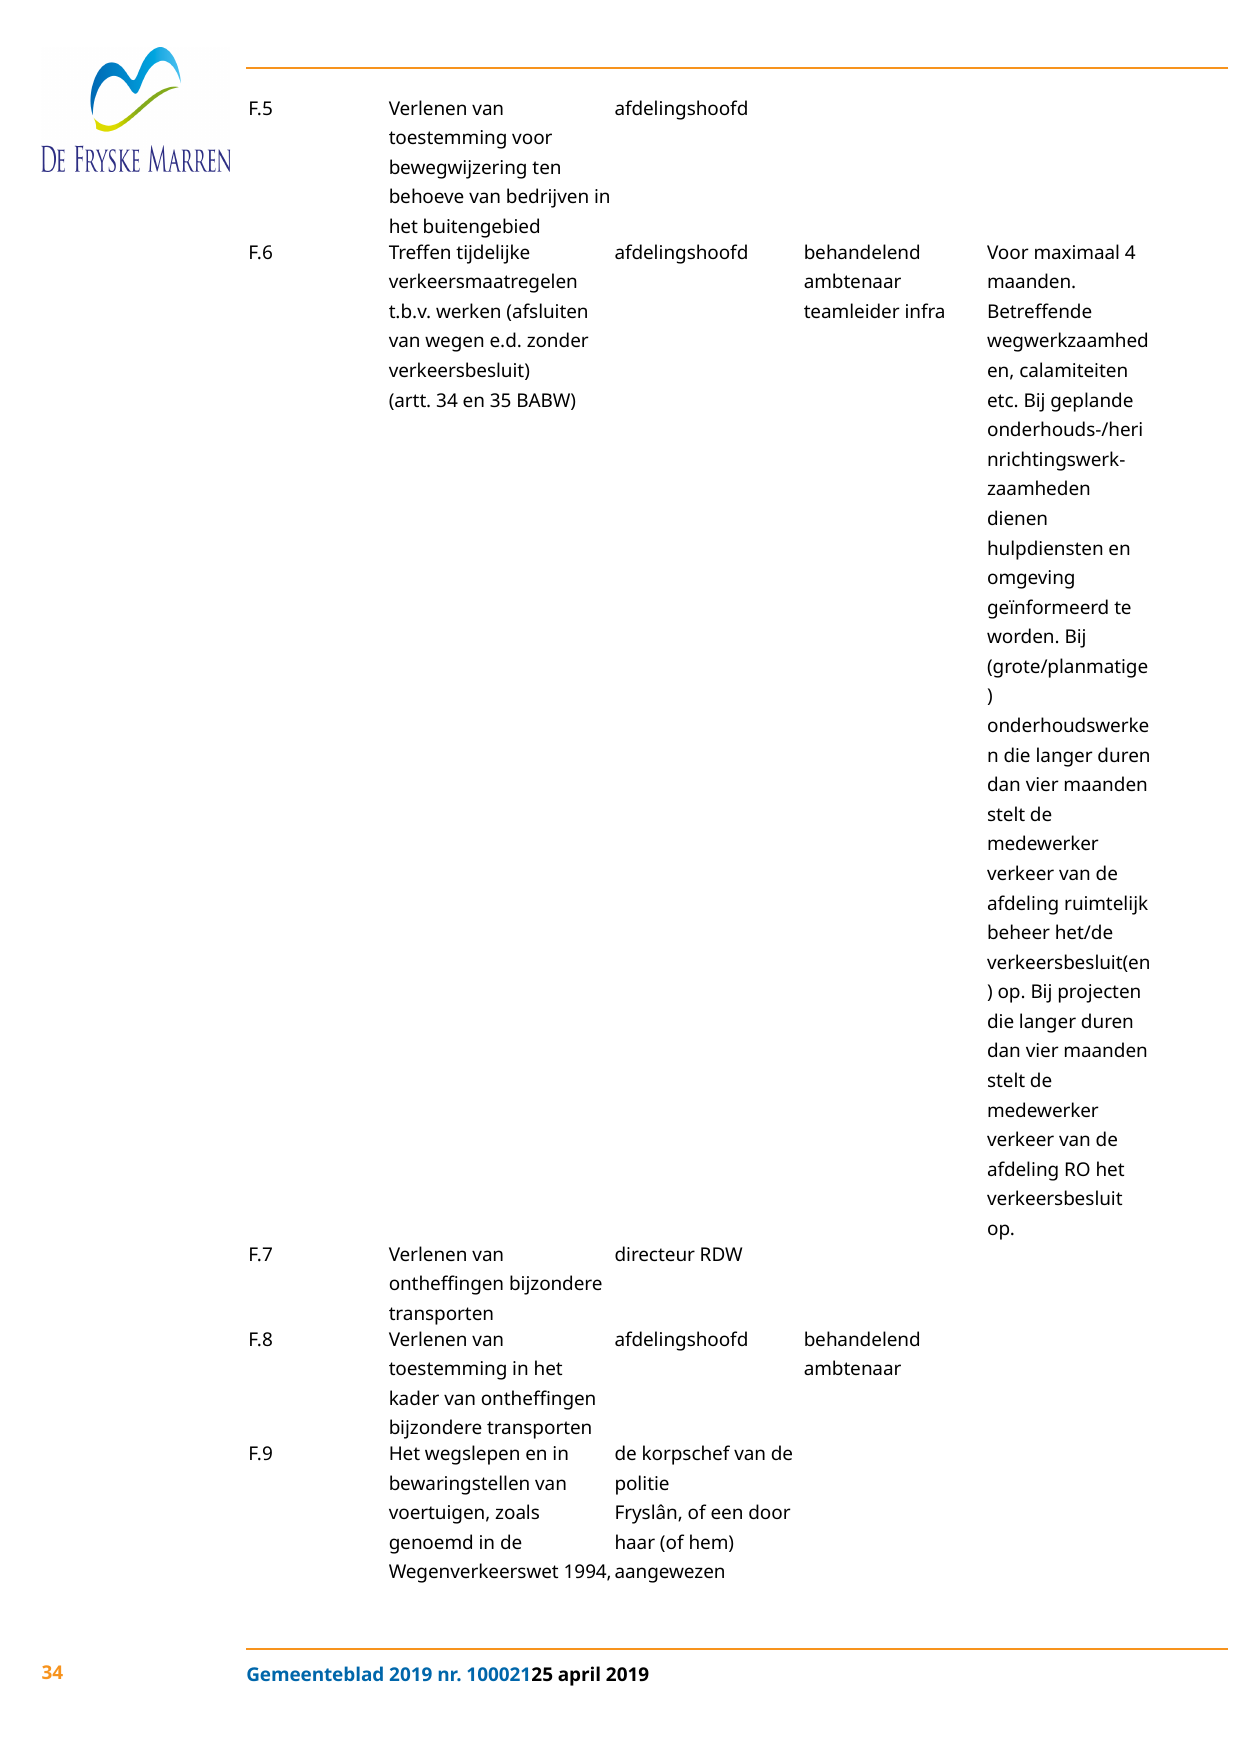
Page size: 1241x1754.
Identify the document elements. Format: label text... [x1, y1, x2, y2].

table_cell [987, 1440, 1152, 1584]
table_cell Verlenen van toestemming in het kader van ontheffingen bijzondere transporten [389, 1326, 614, 1440]
table_cell Verlenen van toestemming voor bewegwijzering ten behoeve van bedrijven in het buitengebied [389, 95, 614, 239]
table_cell [987, 1241, 1152, 1326]
table_cell F.5 [248, 95, 388, 239]
table_cell [987, 95, 1152, 239]
picture [41, 47, 231, 172]
table_cell Verlenen van ontheffingen bijzondere transporten [389, 1241, 614, 1326]
table_cell afdelingshoofd [614, 95, 803, 239]
table_cell Het wegslepen en in bewaringstellen van voertuigen, zoals genoemd in de Wegenverkeerswet 1994, [389, 1440, 614, 1584]
table_cell F.8 [248, 1326, 388, 1440]
table_cell Voor maximaal 4 maanden. Betreffende wegwerkzaamheden, calamiteiten etc. Bij geplande onderhouds-/herinrichtingswerk-zaamheden dienen hulpdiensten en omgeving geïnformeerd te worden. Bij (grote/planmatige) onderhoudswerken die langer duren dan vier maanden stelt de medewerker verkeer van de afdeling ruimtelijk beheer het/de verkeersbesluit(en) op. Bij projecten die langer duren dan vier maanden stelt de medewerker verkeer van de afdeling RO het verkeersbesluit op. [987, 239, 1152, 1241]
table_cell [804, 1241, 987, 1326]
table_cell afdelingshoofd [614, 239, 803, 1241]
table_cell F.9 [248, 1440, 388, 1584]
table_cell [804, 95, 987, 239]
table_cell behandelend ambtenaar [804, 1326, 987, 1440]
table_cell F.6 [248, 239, 388, 1241]
table_cell Treffen tijdelijke verkeersmaatregelen t.b.v. werken (afsluiten van wegen e.d. zonder verkeersbesluit) (artt. 34 en 35 BABW) [389, 239, 614, 1241]
table_cell [804, 1440, 987, 1584]
table_cell de korpschef van de politie Fryslân, of een door haar (of hem) aangewezen [614, 1440, 803, 1584]
table_cell afdelingshoofd [614, 1326, 803, 1440]
table_cell F.7 [248, 1241, 388, 1326]
table_cell behandelend ambtenaar teamleider infra [804, 239, 987, 1241]
table_cell directeur RDW [614, 1241, 803, 1326]
table_cell [987, 1326, 1152, 1440]
